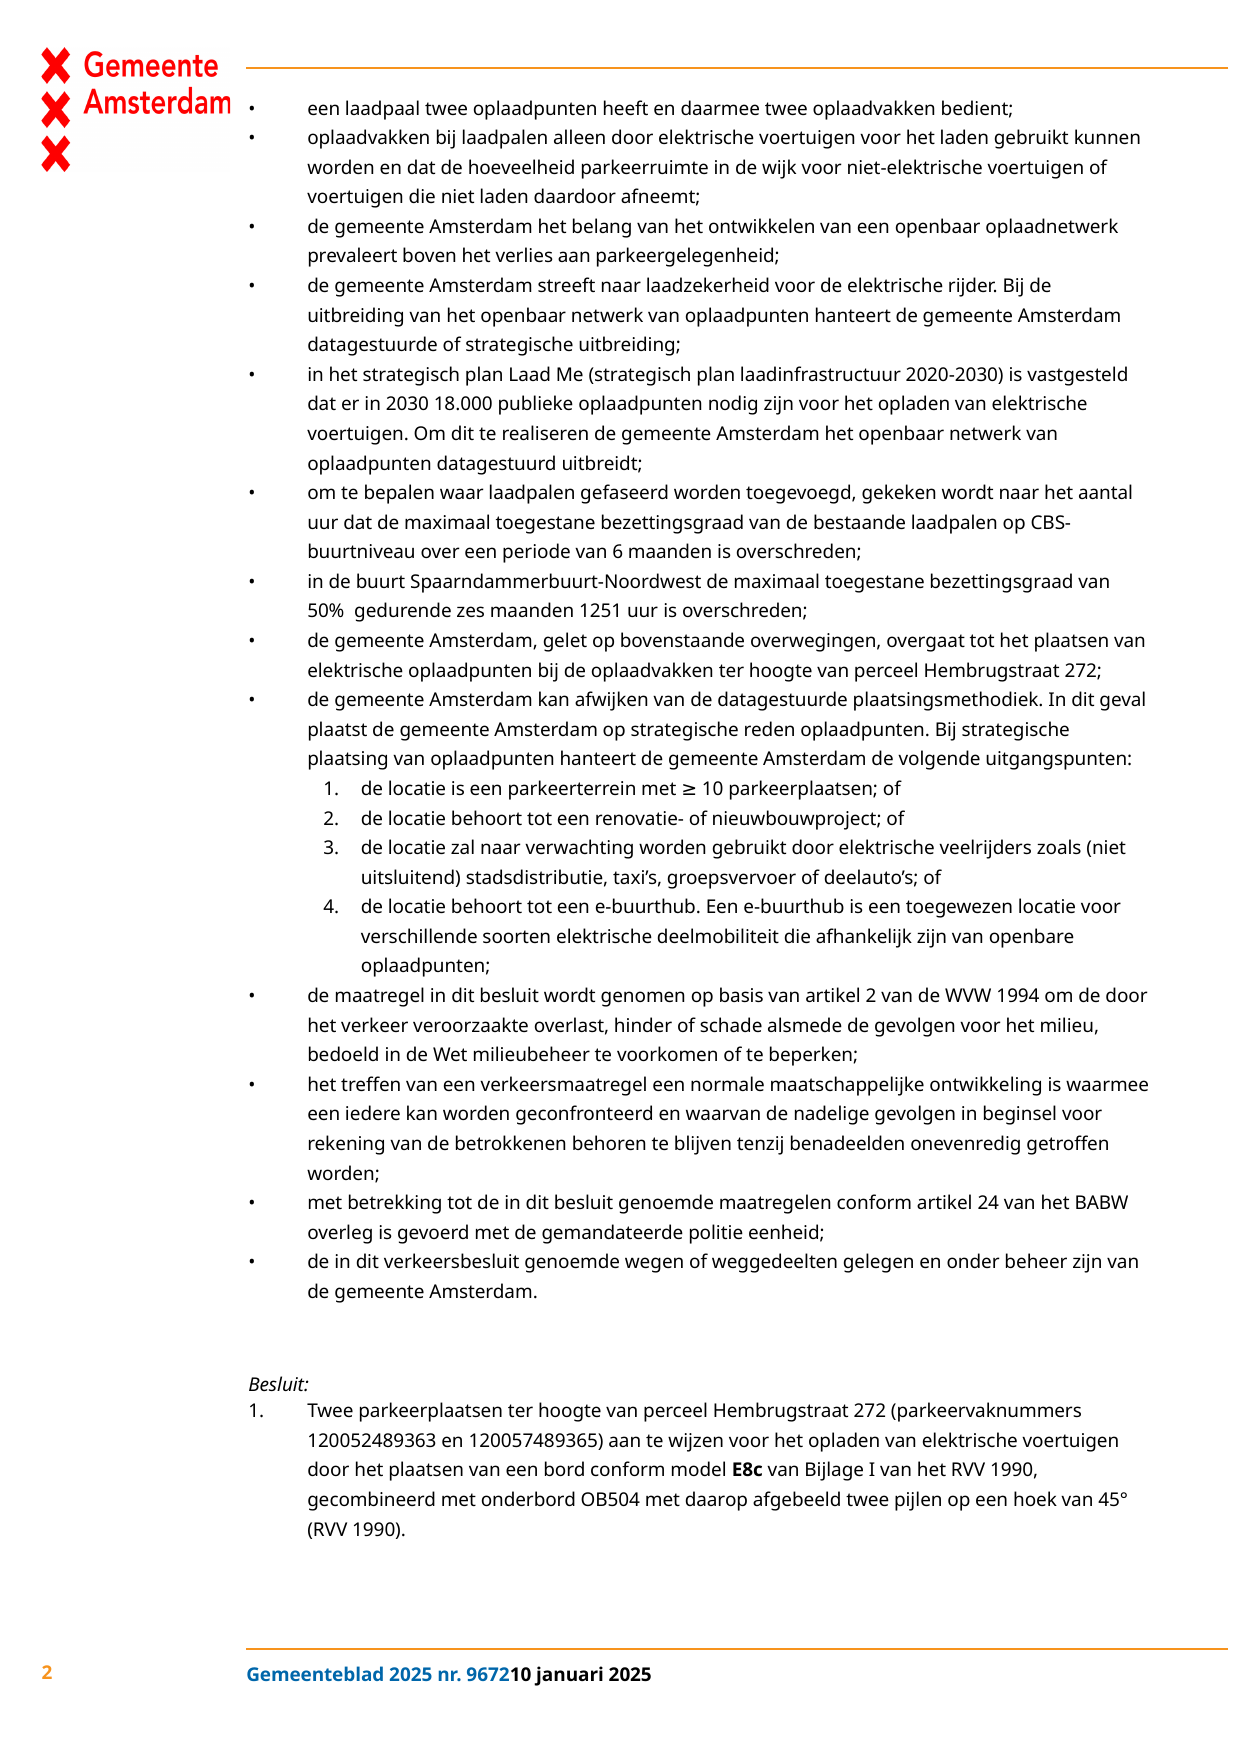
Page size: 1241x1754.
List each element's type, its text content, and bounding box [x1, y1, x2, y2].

list het treffen van een verkeersmaatregel een normale maatschappelijke ontwikkeling is waarmee een iedere kan worden geconfronteerd en waarvan de nadelige gevolgen in beginsel voor rekening van de betrokkenen behoren te blijven tenzij benadeelden onevenredig getroffen worden; [248, 1071, 1152, 1186]
list een laadpaal twee oplaadpunten heeft en daarmee twee oplaadvakken bedient; [248, 95, 1152, 121]
list Twee parkeerplaatsen ter hoogte van perceel Hembrugstraat 272 (parkeervaknummers 120052489363 en 120057489365) aan te wijzen voor het opladen van elektrische voertuigen door het plaatsen van een bord conform model E8c van Bijlage I van het RVV 1990, gecombineerd met onderbord OB504 met daarop afgebeeld twee pijlen op een hoek van 45° (RVV 1990). [248, 1397, 1152, 1541]
list de locatie behoort tot een e-buurthub. Een e-buurthub is een toegewezen locatie voor verschillende soorten elektrische deelmobiliteit die afhankelijk zijn van openbare oplaadpunten; [323, 893, 1152, 978]
list in de buurt Spaarndammerbuurt-Noordwest de maximaal toegestane bezettingsgraad van 50% gedurende zes maanden 1251 uur is overschreden; [248, 568, 1152, 623]
list de locatie zal naar verwachting worden gebruikt door elektrische veelrijders zoals (niet uitsluitend) stadsdistributie, taxi’s, groepsvervoer of deelauto’s; of [323, 834, 1152, 890]
picture [41, 47, 231, 172]
list in het strategisch plan Laad Me (strategisch plan laadinfrastructuur 2020-2030) is vastgesteld dat er in 2030 18.000 publieke oplaadpunten nodig zijn voor het opladen van elektrische voertuigen. Om dit te realiseren de gemeente Amsterdam het openbaar netwerk van oplaadpunten datagestuurd uitbreidt; [248, 361, 1152, 476]
text Besluit: [248, 1372, 1152, 1397]
list met betrekking tot de in dit besluit genoemde maatregelen conform artikel 24 van het BABW overleg is gevoerd met de gemandateerde politie eenheid; [248, 1189, 1152, 1245]
list de locatie is een parkeerterrein met ≥ 10 parkeerplaatsen; of [323, 775, 1152, 801]
list oplaadvakken bij laadpalen alleen door elektrische voertuigen voor het laden gebruikt kunnen worden en dat de hoeveelheid parkeerruimte in de wijk voor niet-elektrische voertuigen of voertuigen die niet laden daardoor afneemt; [248, 124, 1152, 209]
list de gemeente Amsterdam streeft naar laadzekerheid voor de elektrische rijder. Bij de uitbreiding van het openbaar netwerk van oplaadpunten hanteert de gemeente Amsterdam datagestuurde of strategische uitbreiding; [248, 272, 1152, 357]
list de gemeente Amsterdam het belang van het ontwikkelen van een openbaar oplaadnetwerk prevaleert boven het verlies aan parkeergelegenheid; [248, 213, 1152, 268]
list de locatie behoort tot een renovatie- of nieuwbouwproject; of [323, 805, 1152, 831]
list de in dit verkeersbesluit genoemde wegen of weggedeelten gelegen en onder beheer zijn van de gemeente Amsterdam. [248, 1248, 1152, 1304]
list om te bepalen waar laadpalen gefaseerd worden toegevoegd, gekeken wordt naar het aantal uur dat de maximaal toegestane bezettingsgraad van de bestaande laadpalen op CBS-buurtniveau over een periode van 6 maanden is overschreden; [248, 479, 1152, 564]
list de gemeente Amsterdam, gelet op bovenstaande overwegingen, overgaat tot het plaatsen van elektrische oplaadpunten bij de oplaadvakken ter hoogte van perceel Hembrugstraat 272; [248, 627, 1152, 683]
list de maatregel in dit besluit wordt genomen op basis van artikel 2 van de WVW 1994 om de door het verkeer veroorzaakte overlast, hinder of schade alsmede de gevolgen voor het milieu, bedoeld in de Wet milieubeheer te voorkomen of te beperken; [248, 982, 1152, 1067]
list de gemeente Amsterdam kan afwijken van de datagestuurde plaatsingsmethodiek. In dit geval plaatst de gemeente Amsterdam op strategische reden oplaadpunten. Bij strategische plaatsing van oplaadpunten hanteert de gemeente Amsterdam de volgende uitgangspunten: [248, 686, 1152, 771]
